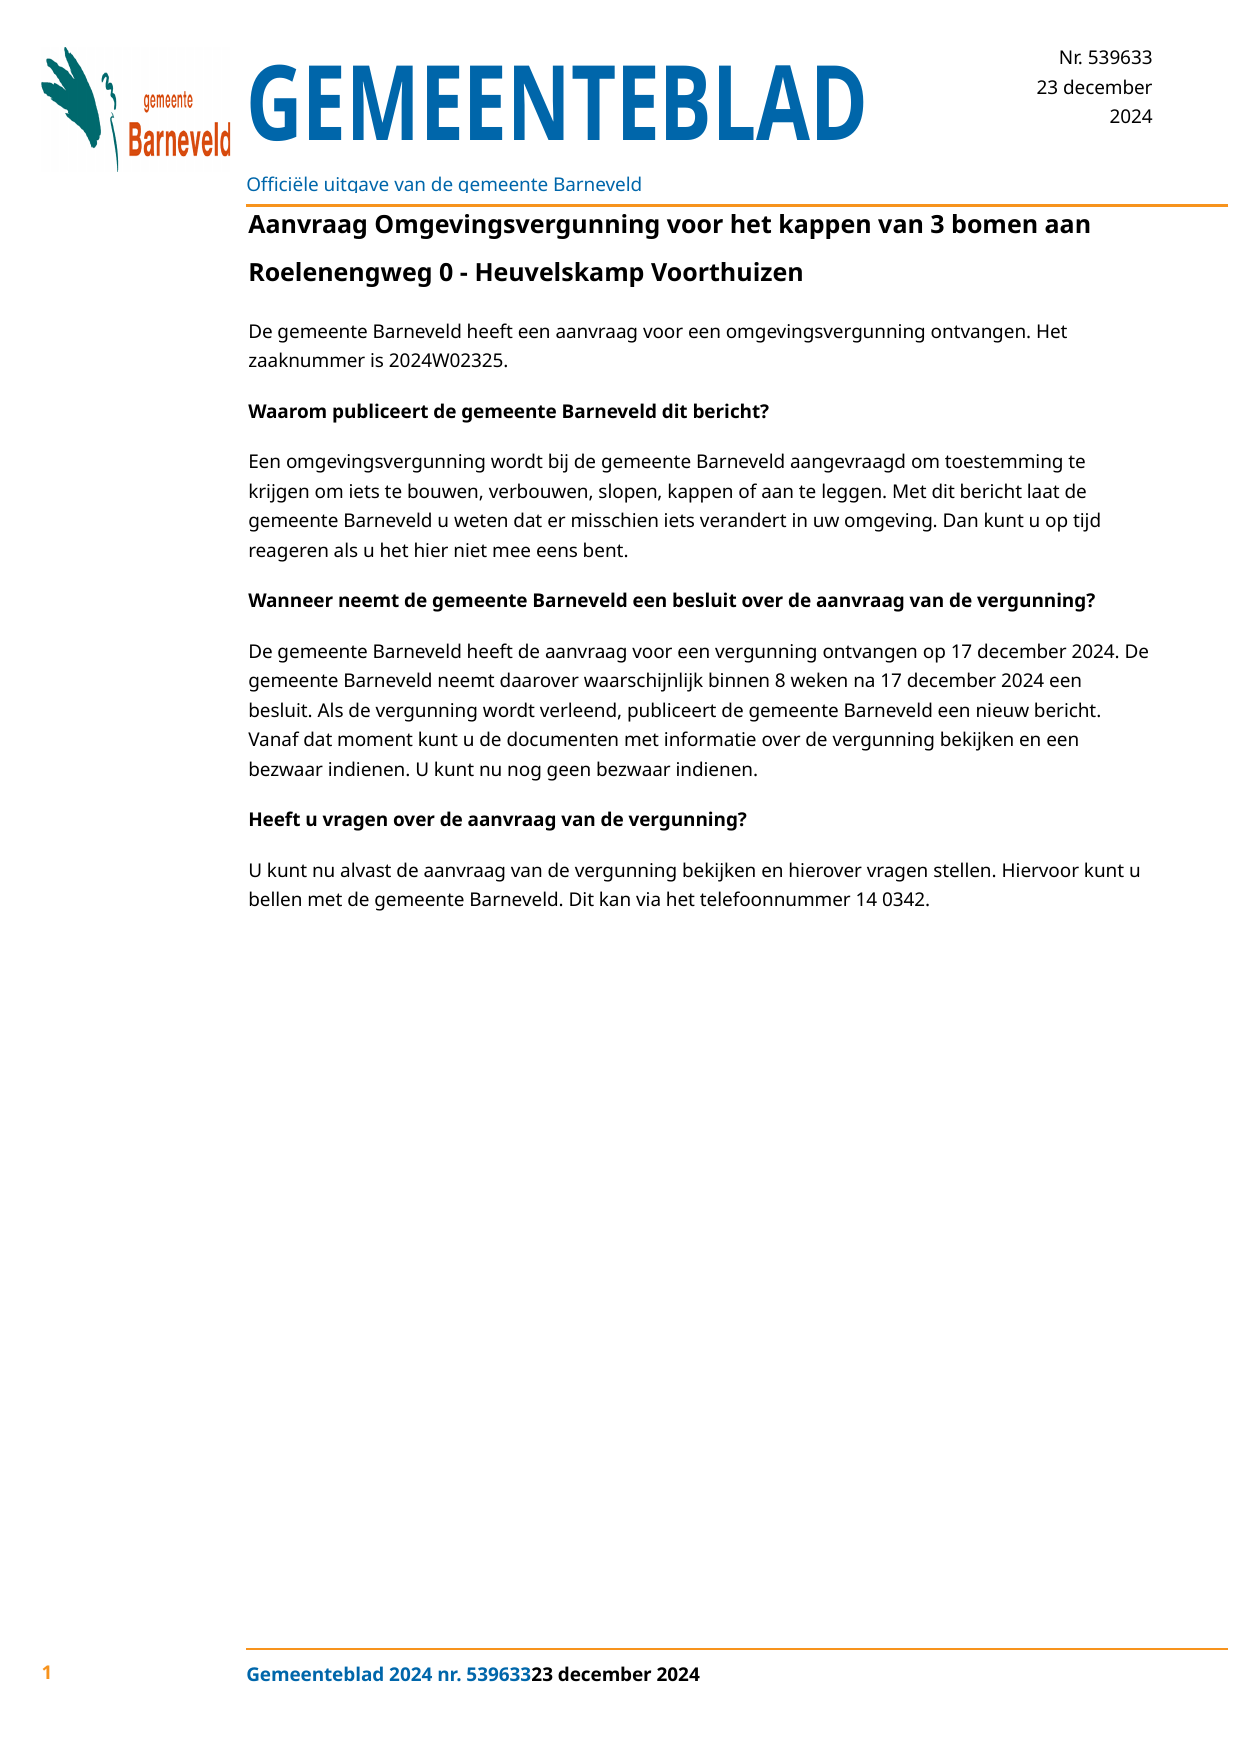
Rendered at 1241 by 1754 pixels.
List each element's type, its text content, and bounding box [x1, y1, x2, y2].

text De gemeente Barneveld heeft de aanvraag voor een vergunning ontvangen op 17 december 2024. De gemeente Barneveld neemt daarover waarschijnlijk binnen 8 weken na 17 december 2024 een besluit. Als de vergunning wordt verleend, publiceert de gemeente Barneveld een nieuw bericht. Vanaf dat moment kunt u de documenten met informatie over de vergunning bekijken en een bezwaar indienen. U kunt nu nog geen bezwaar indienen. [248, 638, 1152, 782]
text Een omgevingsvergunning wordt bij de gemeente Barneveld aangevraagd om toestemming te krijgen om iets te bouwen, verbouwen, slopen, kappen of aan te leggen. Met dit bericht laat de gemeente Barneveld u weten dat er misschien iets verandert in uw omgeving. Dan kunt u op tijd reageren als u het hier niet mee eens bent. [248, 448, 1152, 563]
text Waarom publiceert de gemeente Barneveld dit bericht? [248, 398, 1152, 424]
picture [41, 47, 231, 172]
text Heeft u vragen over de aanvraag van de vergunning? [248, 807, 1152, 832]
text De gemeente Barneveld heeft een aanvraag voor een omgevingsvergunning ontvangen. Het zaaknummer is 2024W02325. [248, 318, 1152, 373]
text Wanneer neemt de gemeente Barneveld een besluit over de aanvraag van de vergunning? [248, 587, 1152, 613]
text Aanvraag Omgevingsvergunning voor het kappen van 3 bomen aan Roelenengweg 0 - Heuvelskamp Voorthuizen [248, 207, 1152, 288]
text U kunt nu alvast de aanvraag van de vergunning bekijken en hierover vragen stellen. Hiervoor kunt u bellen met de gemeente Barneveld. Dit kan via het telefoonnummer 14 0342. [248, 857, 1152, 912]
